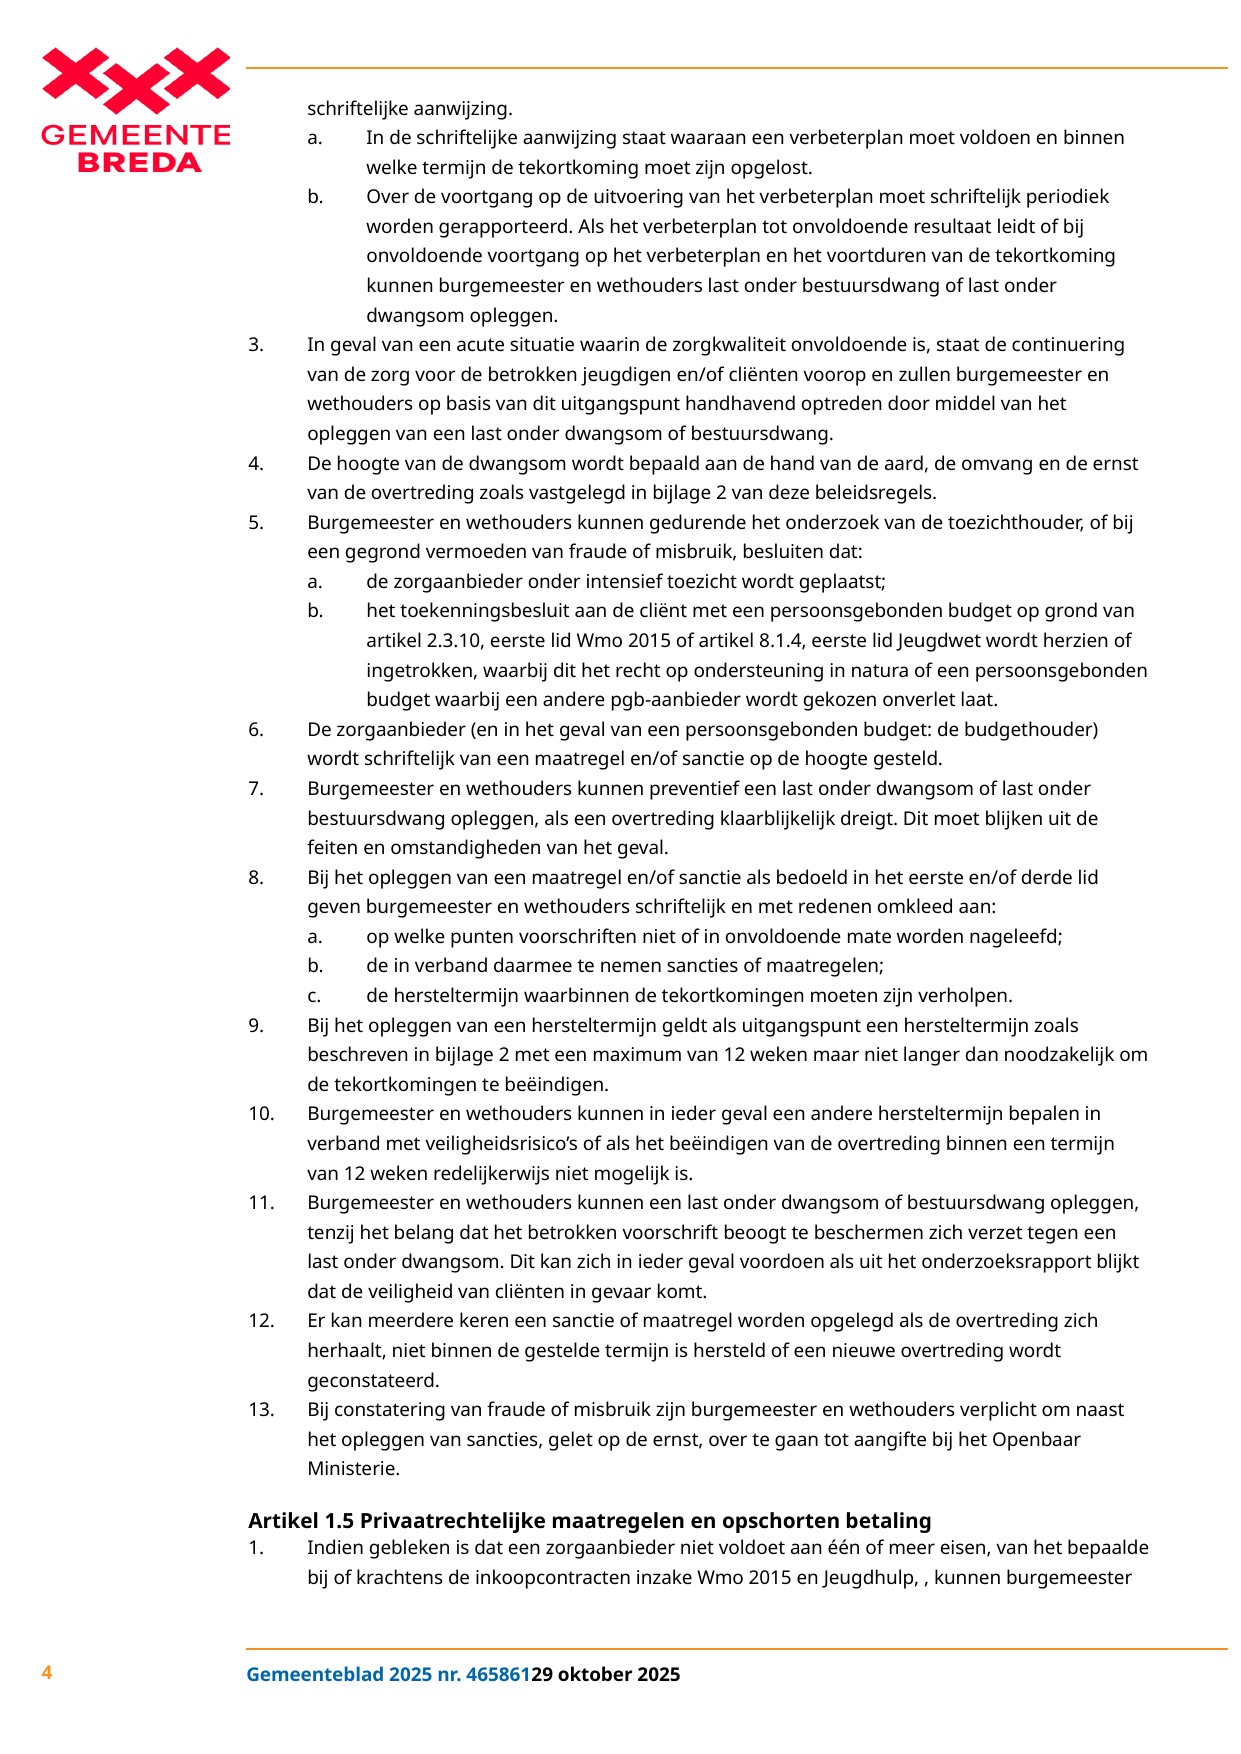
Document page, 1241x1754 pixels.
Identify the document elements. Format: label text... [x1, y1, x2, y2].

list Over de voortgang op de uitvoering van het verbeterplan moet schriftelijk periodiek worden gerapporteerd. Als het verbeterplan tot onvoldoende resultaat leidt of bij onvoldoende voortgang op het verbeterplan en het voortduren van de tekortkoming kunnen burgemeester en wethouders last onder bestuursdwang of last onder dwangsom opleggen. [307, 183, 1152, 328]
list De zorgaanbieder (en in het geval van een persoonsgebonden budget: de budgethouder) wordt schriftelijk van een maatregel en/of sanctie op de hoogte gesteld. [248, 716, 1152, 771]
list Burgemeester en wethouders kunnen een last onder dwangsom of bestuursdwang opleggen, tenzij het belang dat het betrokken voorschrift beoogt te beschermen zich verzet tegen een last onder dwangsom. Dit kan zich in ieder geval voordoen als uit het onderzoeksrapport blijkt dat de veiligheid van cliënten in gevaar komt. [248, 1189, 1152, 1304]
list Er kan meerdere keren een sanctie of maatregel worden opgelegd als de overtreding zich herhaalt, niet binnen de gestelde termijn is hersteld of een nieuwe overtreding wordt geconstateerd. [248, 1308, 1152, 1393]
list de hersteltermijn waarbinnen de tekortkomingen moeten zijn verholpen. [307, 982, 1152, 1008]
list In de schriftelijke aanwijzing staat waaraan een verbeterplan moet voldoen en binnen welke termijn de tekortkoming moet zijn opgelost. [307, 124, 1152, 180]
list Burgemeester en wethouders kunnen in ieder geval een andere hersteltermijn bepalen in verband met veiligheidsrisico’s of als het beëindigen van de overtreding binnen een termijn van 12 weken redelijkerwijs niet mogelijk is. [248, 1101, 1152, 1186]
list Indien gebleken is dat een zorgaanbieder niet voldoet aan één of meer eisen, van het bepaalde bij of krachtens de inkoopcontracten inzake Wmo 2015 en Jeugdhulp, , kunnen burgemeester [248, 1534, 1152, 1590]
list op welke punten voorschriften niet of in onvoldoende mate worden nageleefd; [307, 923, 1152, 949]
list De hoogte van de dwangsom wordt bepaald aan de hand van de aard, de omvang en de ernst van de overtreding zoals vastgelegd in bijlage 2 van deze beleidsregels. [248, 450, 1152, 505]
list Bij het opleggen van een hersteltermijn geldt als uitgangspunt een hersteltermijn zoals beschreven in bijlage 2 met een maximum van 12 weken maar niet langer dan noodzakelijk om de tekortkomingen te beëindigen. [248, 1012, 1152, 1097]
text Artikel 1.5 Privaatrechtelijke maatregelen en opschorten betaling [248, 1506, 1152, 1534]
list Bij constatering van fraude of misbruik zijn burgemeester en wethouders verplicht om naast het opleggen van sancties, gelet op de ernst, over te gaan tot aangifte bij het Openbaar Ministerie. [248, 1396, 1152, 1481]
list Burgemeester en wethouders kunnen gedurende het onderzoek van de toezichthouder, of bij een gegrond vermoeden van fraude of misbruik, besluiten dat: [248, 509, 1152, 564]
list In geval van een acute situatie waarin de zorgkwaliteit onvoldoende is, staat de continuering van de zorg voor de betrokken jeugdigen en/of cliënten voorop en zullen burgemeester en wethouders op basis van dit uitgangspunt handhavend optreden door middel van het opleggen van een last onder dwangsom of bestuursdwang. [248, 331, 1152, 446]
list de in verband daarmee te nemen sancties of maatregelen; [307, 953, 1152, 978]
list schriftelijke aanwijzing. [248, 95, 1152, 121]
list het toekenningsbesluit aan de cliënt met een persoonsgebonden budget op grond van artikel 2.3.10, eerste lid Wmo 2015 of artikel 8.1.4, eerste lid Jeugdwet wordt herzien of ingetrokken, waarbij dit het recht op ondersteuning in natura of een persoonsgebonden budget waarbij een andere pgb-aanbieder wordt gekozen onverlet laat. [307, 598, 1152, 712]
picture [41, 47, 231, 172]
list Bij het opleggen van een maatregel en/of sanctie als bedoeld in het eerste en/of derde lid geven burgemeester en wethouders schriftelijk en met redenen omkleed aan: [248, 864, 1152, 919]
list Burgemeester en wethouders kunnen preventief een last onder dwangsom of last onder bestuursdwang opleggen, als een overtreding klaarblijkelijk dreigt. Dit moet blijken uit de feiten en omstandigheden van het geval. [248, 775, 1152, 860]
list de zorgaanbieder onder intensief toezicht wordt geplaatst; [307, 568, 1152, 594]
